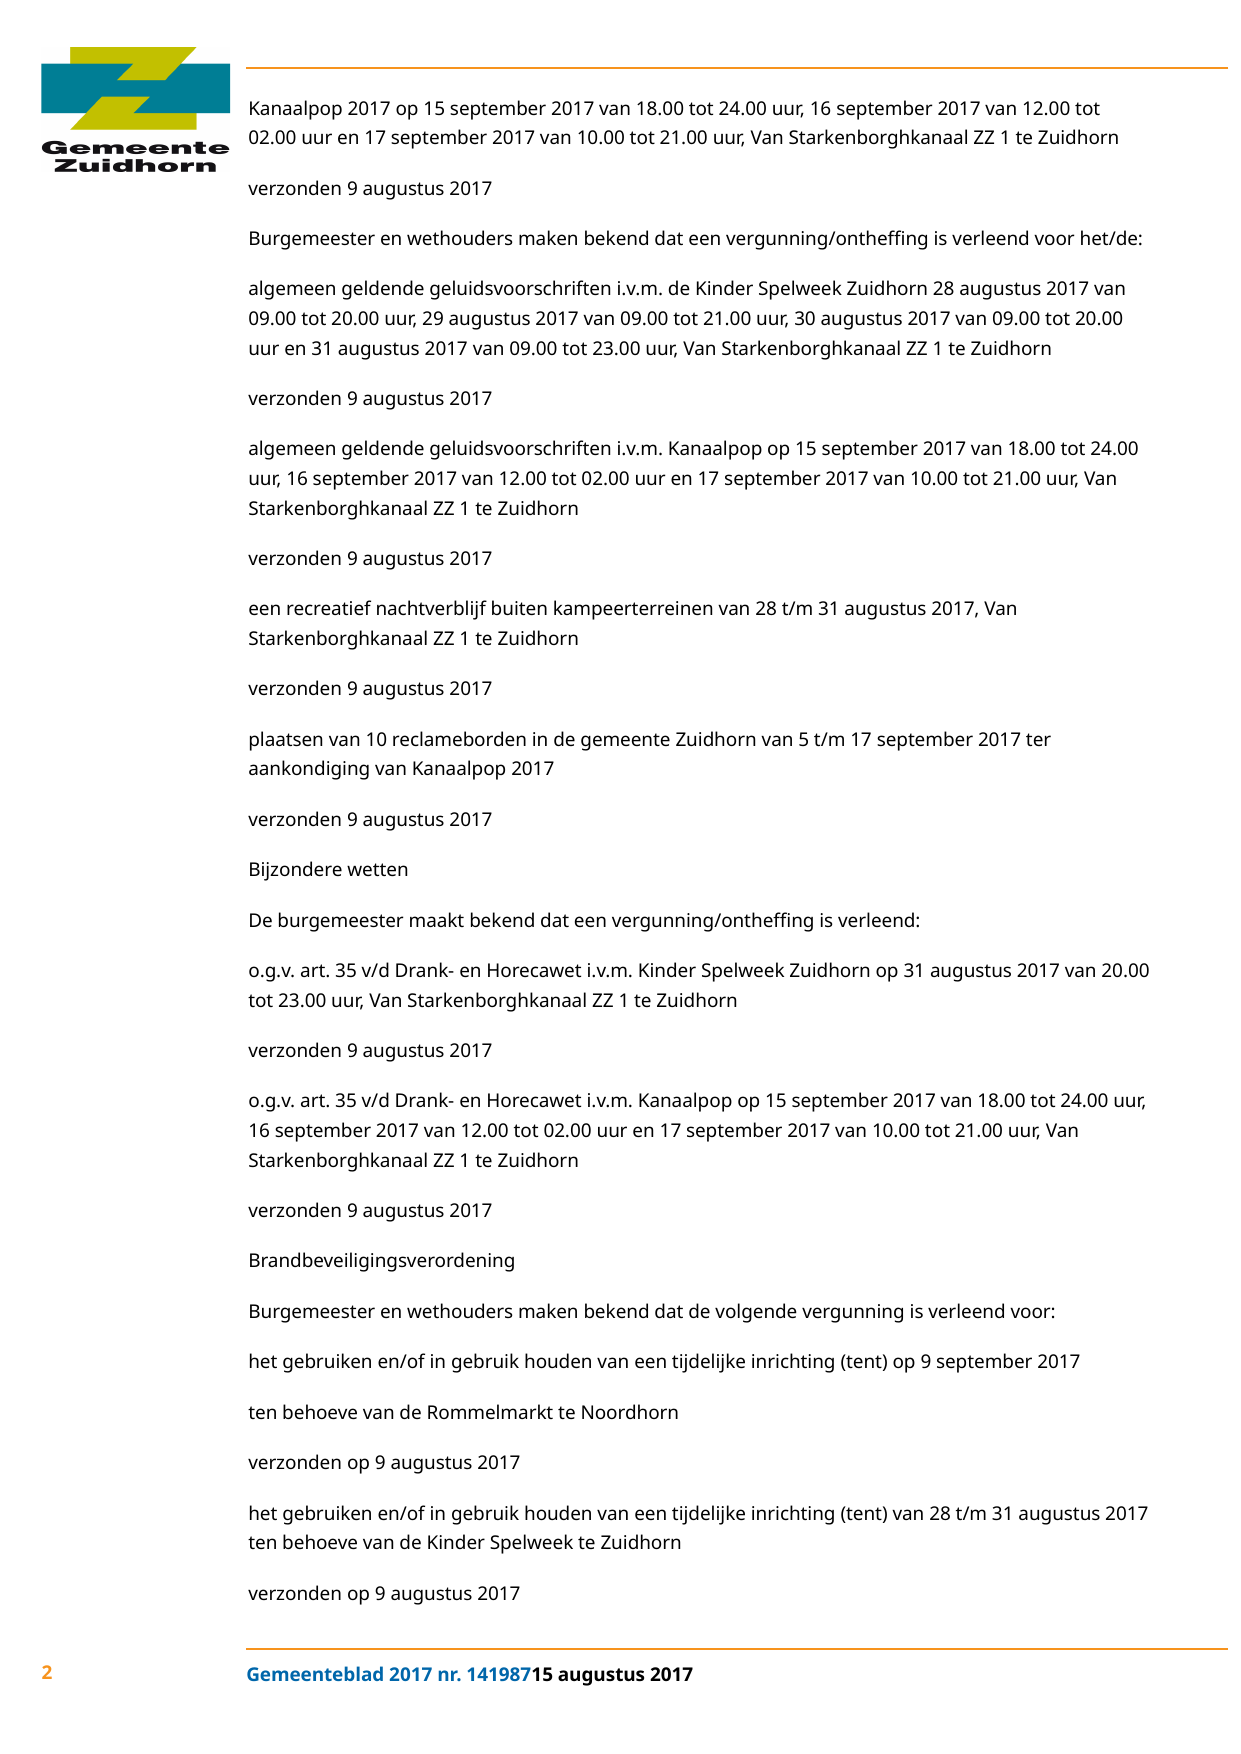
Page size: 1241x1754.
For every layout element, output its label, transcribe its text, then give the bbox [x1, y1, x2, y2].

text verzonden 9 augustus 2017 [248, 1197, 1152, 1223]
text ten behoeve van de Rommelmarkt te Noordhorn [248, 1399, 1152, 1425]
text het gebruiken en/of in gebruik houden van een tijdelijke inrichting (tent) van 28 t/m 31 augustus 2017 ten behoeve van de Kinder Spelweek te Zuidhorn [248, 1500, 1152, 1555]
text het gebruiken en/of in gebruik houden van een tijdelijke inrichting (tent) op 9 september 2017 [248, 1348, 1152, 1374]
text o.g.v. art. 35 v/d Drank- en Horecawet i.v.m. Kinder Spelweek Zuidhorn op 31 augustus 2017 van 20.00 tot 23.00 uur, Van Starkenborghkanaal ZZ 1 te Zuidhorn [248, 957, 1152, 1013]
text Burgemeester en wethouders maken bekend dat een vergunning/ontheffing is verleend voor het/de: [248, 225, 1152, 251]
text verzonden 9 augustus 2017 [248, 175, 1152, 201]
text Kanaalpop 2017 op 15 september 2017 van 18.00 tot 24.00 uur, 16 september 2017 van 12.00 tot 02.00 uur en 17 september 2017 van 10.00 tot 21.00 uur, Van Starkenborghkanaal ZZ 1 te Zuidhorn [248, 95, 1152, 150]
text o.g.v. art. 35 v/d Drank- en Horecawet i.v.m. Kanaalpop op 15 september 2017 van 18.00 tot 24.00 uur, 16 september 2017 van 12.00 tot 02.00 uur en 17 september 2017 van 10.00 tot 21.00 uur, Van Starkenborghkanaal ZZ 1 te Zuidhorn [248, 1088, 1152, 1173]
text verzonden op 9 augustus 2017 [248, 1449, 1152, 1475]
text verzonden 9 augustus 2017 [248, 676, 1152, 701]
text plaatsen van 10 reclameborden in de gemeente Zuidhorn van 5 t/m 17 september 2017 ter aankondiging van Kanaalpop 2017 [248, 726, 1152, 781]
text De burgemeester maakt bekend dat een vergunning/ontheffing is verleend: [248, 907, 1152, 933]
text verzonden 9 augustus 2017 [248, 806, 1152, 832]
text Brandbeveiligingsverordening [248, 1248, 1152, 1273]
text algemeen geldende geluidsvoorschriften i.v.m. de Kinder Spelweek Zuidhorn 28 augustus 2017 van 09.00 tot 20.00 uur, 29 augustus 2017 van 09.00 tot 21.00 uur, 30 augustus 2017 van 09.00 tot 20.00 uur en 31 augustus 2017 van 09.00 tot 23.00 uur, Van Starkenborghkanaal ZZ 1 te Zuidhorn [248, 276, 1152, 361]
text verzonden op 9 augustus 2017 [248, 1580, 1152, 1606]
text een recreatief nachtverblijf buiten kampeerterreinen van 28 t/m 31 augustus 2017, Van Starkenborghkanaal ZZ 1 te Zuidhorn [248, 596, 1152, 651]
text verzonden 9 augustus 2017 [248, 1037, 1152, 1063]
text verzonden 9 augustus 2017 [248, 545, 1152, 571]
picture [41, 47, 231, 172]
text algemeen geldende geluidsvoorschriften i.v.m. Kanaalpop op 15 september 2017 van 18.00 tot 24.00 uur, 16 september 2017 van 12.00 tot 02.00 uur en 17 september 2017 van 10.00 tot 21.00 uur, Van Starkenborghkanaal ZZ 1 te Zuidhorn [248, 436, 1152, 521]
text Bijzondere wetten [248, 856, 1152, 882]
text Burgemeester en wethouders maken bekend dat de volgende vergunning is verleend voor: [248, 1298, 1152, 1324]
text verzonden 9 augustus 2017 [248, 385, 1152, 411]
